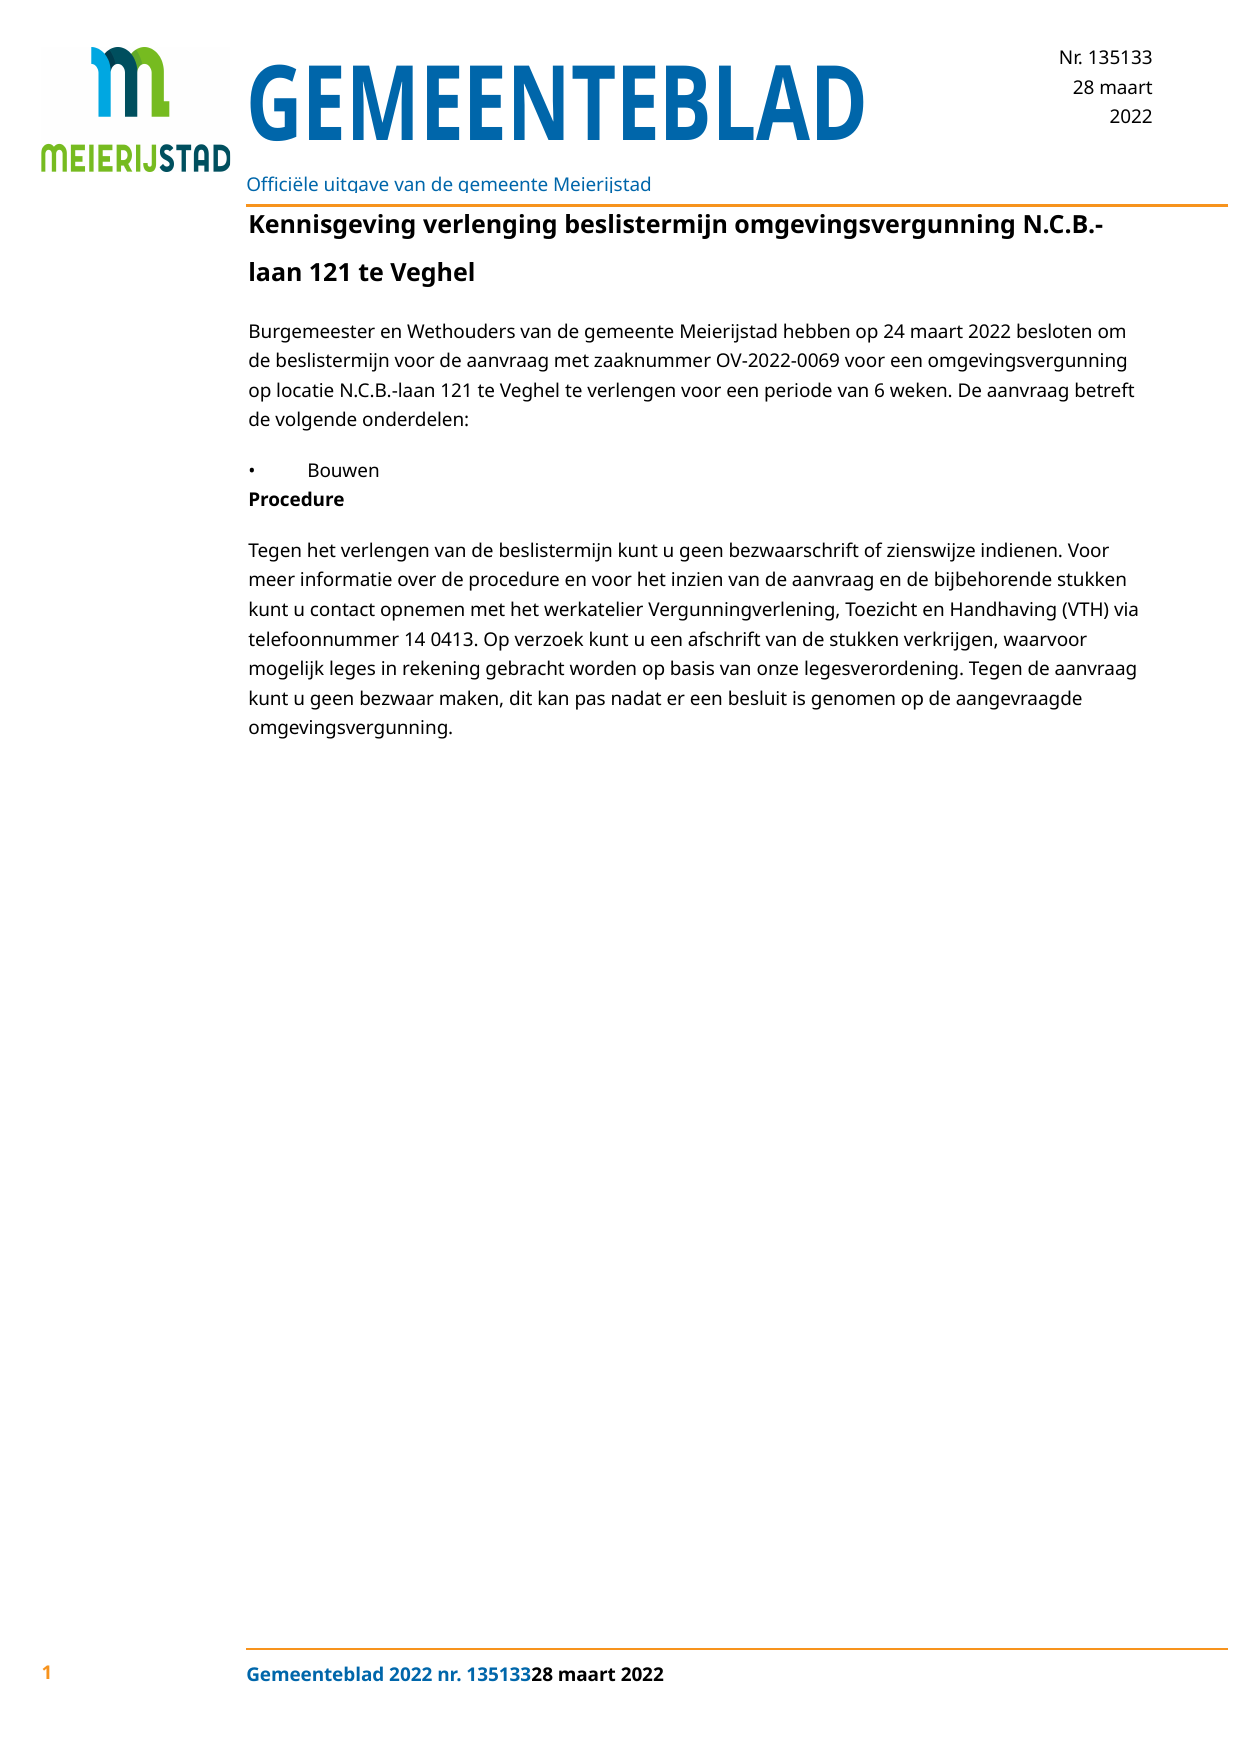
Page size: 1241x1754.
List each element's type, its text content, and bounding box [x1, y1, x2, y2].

text Burgemeester en Wethouders van de gemeente Meierijstad hebben op 24 maart 2022 besloten om de beslistermijn voor de aanvraag met zaaknummer OV-2022-0069 voor een omgevingsvergunning op locatie N.C.B.-laan 121 te Veghel te verlengen voor een periode van 6 weken. De aanvraag betreft de volgende onderdelen: [248, 318, 1152, 432]
list Bouwen [248, 457, 1152, 483]
text Kennisgeving verlenging beslistermijn omgevingsvergunning N.C.B.-laan 121 te Veghel [248, 207, 1152, 288]
picture [41, 47, 231, 172]
text Procedure [248, 487, 1152, 512]
text Tegen het verlengen van de beslistermijn kunt u geen bezwaarschrift of zienswijze indienen. Voor meer informatie over de procedure en voor het inzien van de aanvraag en de bijbehorende stukken kunt u contact opnemen met het werkatelier Vergunningverlening, Toezicht en Handhaving (VTH) via telefoonnummer 14 0413. Op verzoek kunt u een afschrift van de stukken verkrijgen, waarvoor mogelijk leges in rekening gebracht worden op basis van onze legesverordening. Tegen de aanvraag kunt u geen bezwaar maken, dit kan pas nadat er een besluit is genomen op de aangevraagde omgevingsvergunning. [248, 537, 1152, 740]
